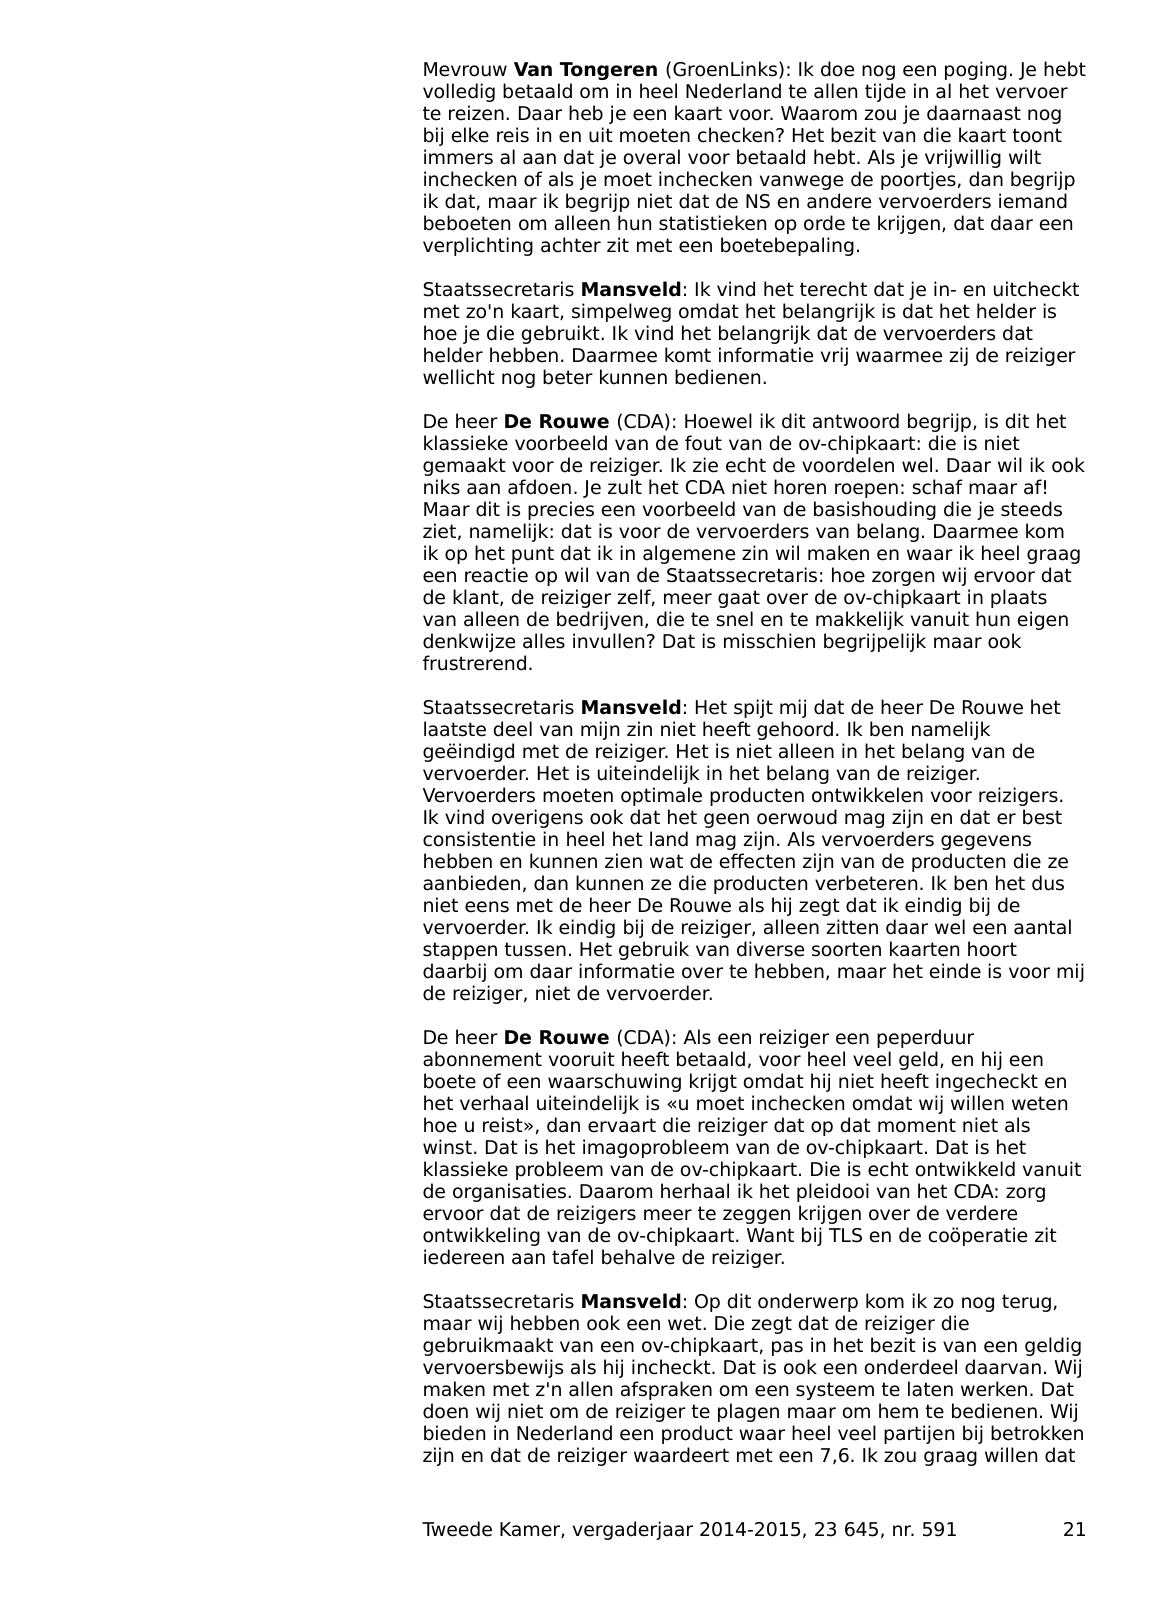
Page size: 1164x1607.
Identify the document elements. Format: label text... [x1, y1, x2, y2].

text Mevrouw Van Tongeren (GroenLinks): Ik doe nog een poging. Je hebt volledig betaald om in heel Nederland te allen tijde in al het vervoer te reizen. Daar heb je een kaart voor. Waarom zou je daarnaast nog bij elke reis in en uit moeten checken? Het bezit van die kaart toont immers al aan dat je overal voor betaald hebt. Als je vrijwillig wilt inchecken of als je moet inchecken vanwege de poortjes, dan begrijp ik dat, maar ik begrijp niet dat de NS en andere vervoerders iemand beboeten om alleen hun statistieken op orde te krijgen, dat daar een verplichting achter zit met een boetebepaling. [422, 59, 1087, 257]
text De heer De Rouwe (CDA): Hoewel ik dit antwoord begrijp, is dit het klassieke voorbeeld van de fout van de ov-chipkaart: die is niet gemaakt voor de reiziger. Ik zie echt de voordelen wel. Daar wil ik ook niks aan afdoen. Je zult het CDA niet horen roepen: schaf maar af! Maar dit is precies een voorbeeld van de basishouding die je steeds ziet, namelijk: dat is voor de vervoerders van belang. Daarmee kom ik op het punt dat ik in algemene zin wil maken en waar ik heel graag een reactie op wil van de Staatssecretaris: hoe zorgen wij ervoor dat de klant, de reiziger zelf, meer gaat over de ov-chipkaart in plaats van alleen de bedrijven, die te snel en te makkelijk vanuit hun eigen denkwijze alles invullen? Dat is misschien begrijpelijk maar ook frustrerend. [422, 411, 1087, 675]
text Staatssecretaris Mansveld: Het spijt mij dat de heer De Rouwe het laatste deel van mijn zin niet heeft gehoord. Ik ben namelijk geëindigd met de reiziger. Het is niet alleen in het belang van de vervoerder. Het is uiteindelijk in het belang van de reiziger. Vervoerders moeten optimale producten ontwikkelen voor reizigers. Ik vind overigens ook dat het geen oerwoud mag zijn en dat er best consistentie in heel het land mag zijn. Als vervoerders gegevens hebben en kunnen zien wat de effecten zijn van de producten die ze aanbieden, dan kunnen ze die producten verbeteren. Ik ben het dus niet eens met de heer De Rouwe als hij zegt dat ik eindig bij de vervoerder. Ik eindig bij de reiziger, alleen zitten daar wel een aantal stappen tussen. Het gebruik van diverse soorten kaarten hoort daarbij om daar informatie over te hebben, maar het einde is voor mij de reiziger, niet de vervoerder. [422, 697, 1087, 1005]
text De heer De Rouwe (CDA): Als een reiziger een peperduur abonnement vooruit heeft betaald, voor heel veel geld, en hij een boete of een waarschuwing krijgt omdat hij niet heeft ingecheckt en het verhaal uiteindelijk is «u moet inchecken omdat wij willen weten hoe u reist», dan ervaart die reiziger dat op dat moment niet als winst. Dat is het imagoprobleem van de ov-chipkaart. Dat is het klassieke probleem van de ov-chipkaart. Die is echt ontwikkeld vanuit de organisaties. Daarom herhaal ik het pleidooi van het CDA: zorg ervoor dat de reizigers meer te zeggen krijgen over de verdere ontwikkeling van de ov-chipkaart. Want bij TLS en de coöperatie zit iedereen aan tafel behalve de reiziger. [422, 1027, 1087, 1269]
text Staatssecretaris Mansveld: Op dit onderwerp kom ik zo nog terug, maar wij hebben ook een wet. Die zegt dat de reiziger die gebruikmaakt van een ov-chipkaart, pas in het bezit is van een geldig vervoersbewijs als hij incheckt. Dat is ook een onderdeel daarvan. Wij maken met z'n allen afspraken om een systeem te laten werken. Dat doen wij niet om de reiziger te plagen maar om hem te bedienen. Wij bieden in Nederland een product waar heel veel partijen bij betrokken zijn en dat de reiziger waardeert met een 7,6. Ik zou graag willen dat [422, 1291, 1087, 1467]
text Staatssecretaris Mansveld: Ik vind het terecht dat je in- en uitcheckt met zo'n kaart, simpelweg omdat het belangrijk is dat het helder is hoe je die gebruikt. Ik vind het belangrijk dat de vervoerders dat helder hebben. Daarmee komt informatie vrij waarmee zij de reiziger wellicht nog beter kunnen bedienen. [422, 279, 1087, 389]
